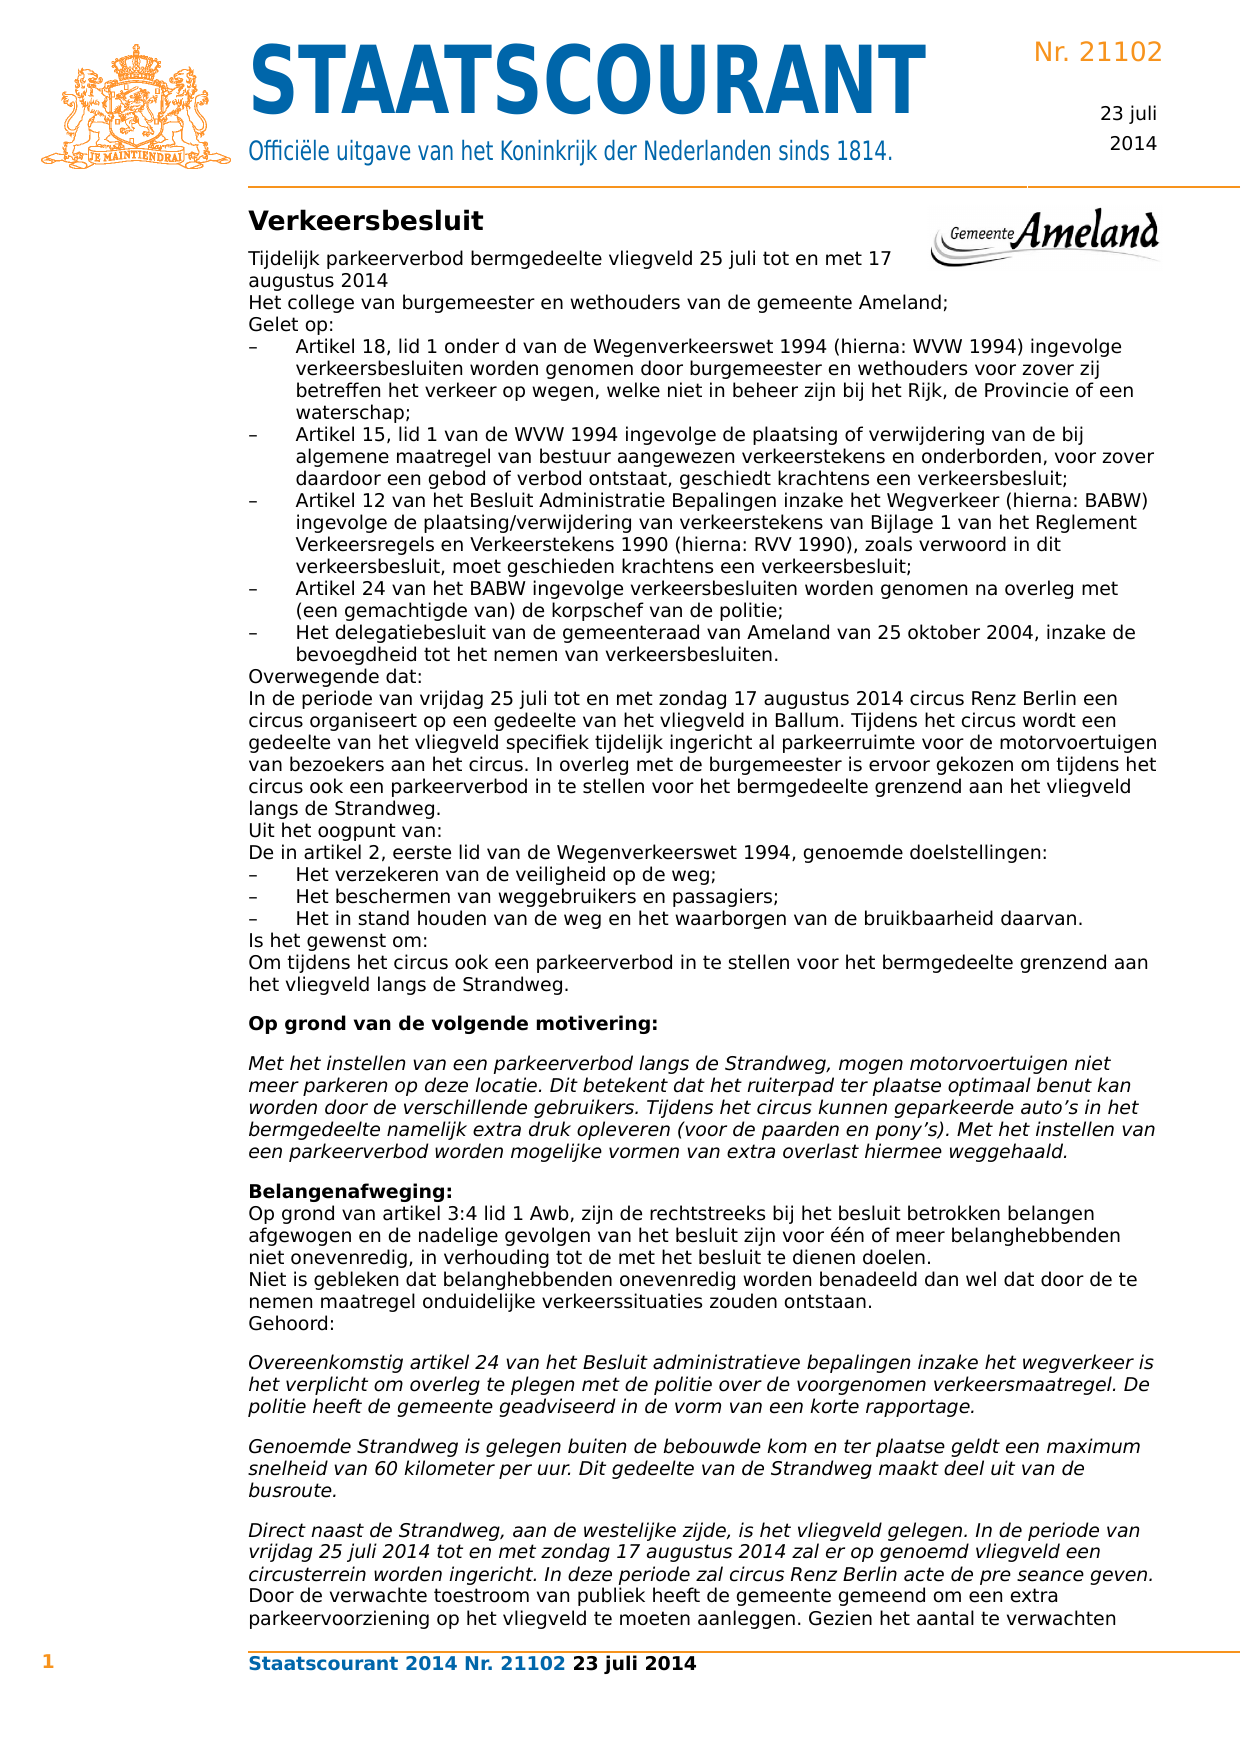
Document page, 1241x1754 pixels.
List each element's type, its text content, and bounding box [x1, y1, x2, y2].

subtitle Overwegende dat: [248, 666, 1163, 688]
text In de periode van vrijdag 25 juli tot en met zondag 17 augustus 2014 circus Renz Berlin een circus organiseert op een gedeelte van het vliegveld in Ballum. Tijdens het circus wordt een gedeelte van het vliegveld specifiek tijdelijk ingericht al parkeerruimte voor de motorvoertuigen van bezoekers aan het circus. In overleg met de burgemeester is ervoor gekozen om tijdens het circus ook een parkeerverbod in te stellen voor het bermgedeelte grenzend aan het vliegveld langs de Strandweg. [248, 688, 1163, 820]
subtitle Gehoord: [248, 1312, 1163, 1334]
subtitle De in artikel 2, eerste lid van de Wegenverkeerswet 1994, genoemde doelstellingen: [248, 842, 1163, 864]
list Artikel 24 van het BABW ingevolge verkeersbesluiten worden genomen na overleg met (een gemachtigde van) de korpschef van de politie; [248, 578, 1163, 622]
subtitle Belangenafweging: [248, 1181, 1163, 1203]
subtitle Genoemde Strandweg is gelegen buiten de bebouwde kom en ter plaatse geldt een maximum snelheid van 60 kilometer per uur. Dit gedeelte van de Strandweg maakt deel uit van de busroute. [248, 1436, 1163, 1502]
subtitle Op grond van de volgende motivering: [248, 1013, 1163, 1035]
list Artikel 18, lid 1 onder d van de Wegenverkeerswet 1994 (hierna: WVW 1994) ingevolge verkeersbesluiten worden genomen door burgemeester en wethouders voor zover zij betreffen het verkeer op wegen, welke niet in beheer zijn bij het Rijk, de Provincie of een waterschap; [248, 336, 1163, 424]
subtitle Overeenkomstig artikel 24 van het Besluit administratieve bepalingen inzake het wegverkeer is het verplicht om overleg te plegen met de politie over de voorgenomen verkeersmaatregel. De politie heeft de gemeente geadviseerd in de vorm van een korte rapportage. [248, 1352, 1163, 1418]
subtitle Het college van burgemeester en wethouders van de gemeente Ameland; [248, 292, 1163, 314]
subtitle Met het instellen van een parkeerverbod langs de Strandweg, mogen motorvoertuigen niet meer parkeren op deze locatie. Dit betekent dat het ruiterpad ter plaatse optimaal benut kan worden door de verschillende gebruikers. Tijdens het circus kunnen geparkeerde auto’s in het bermgedeelte namelijk extra druk opleveren (voor de paarden en pony’s). Met het instellen van een parkeerverbod worden mogelijke vormen van extra overlast hiermee weggehaald. [248, 1053, 1163, 1163]
picture [41, 44, 231, 169]
subtitle Gelet op: [248, 314, 1163, 336]
subtitle Direct naast de Strandweg, aan de westelijke zijde, is het vliegveld gelegen. In de periode van vrijdag 25 juli 2014 tot en met zondag 17 augustus 2014 zal er op genoemd vliegveld een circusterrein worden ingericht. In deze periode zal circus Renz Berlin acte de pre seance geven. [248, 1519, 1163, 1585]
text Op grond van artikel 3:4 lid 1 Awb, zijn de rechtstreeks bij het besluit betrokken belangen afgewogen en de nadelige gevolgen van het besluit zijn voor één of meer belanghebbenden niet onevenredig, in verhouding tot de met het besluit te dienen doelen. [248, 1203, 1163, 1268]
text Door de verwachte toestroom van publiek heeft de gemeente gemeend om een extra parkeervoorziening op het vliegveld te moeten aanleggen. Gezien het aantal te verwachten [248, 1585, 1163, 1629]
list Het delegatiebesluit van de gemeenteraad van Ameland van 25 oktober 2004, inzake de bevoegdheid tot het nemen van verkeersbesluiten. [248, 622, 1163, 666]
list Het in stand houden van de weg en het waarborgen van de bruikbaarheid daarvan. [248, 908, 1163, 930]
text Om tijdens het circus ook een parkeerverbod in te stellen voor het bermgedeelte grenzend aan het vliegveld langs de Strandweg. [248, 952, 1163, 996]
subtitle Tijdelijk parkeerverbod bermgedeelte vliegveld 25 juli tot en met 17 augustus 2014 [248, 248, 1163, 292]
list Het beschermen van weggebruikers en passagiers; [248, 886, 1163, 908]
list Artikel 15, lid 1 van de WVW 1994 ingevolge de plaatsing of verwijdering van de bij algemene maatregel van bestuur aangewezen verkeerstekens en onderborden, voor zover daardoor een gebod of verbod ontstaat, geschiedt krachtens een verkeersbesluit; [248, 424, 1163, 490]
text Niet is gebleken dat belanghebbenden onevenredig worden benadeeld dan wel dat door de te nemen maatregel onduidelijke verkeerssituaties zouden ontstaan. [248, 1268, 1163, 1312]
picture [927, 205, 1164, 271]
subtitle Is het gewenst om: [248, 930, 1163, 952]
list Het verzekeren van de veiligheid op de weg; [248, 864, 1163, 886]
subtitle Uit het oogpunt van: [248, 820, 1163, 842]
list Artikel 12 van het Besluit Administratie Bepalingen inzake het Wegverkeer (hierna: BABW) ingevolge de plaatsing/verwijdering van verkeerstekens van Bijlage 1 van het Reglement Verkeersregels en Verkeerstekens 1990 (hierna: RVV 1990), zoals verwoord in dit verkeersbesluit, moet geschieden krachtens een verkeersbesluit; [248, 490, 1163, 578]
subtitle Verkeersbesluit [248, 206, 927, 237]
